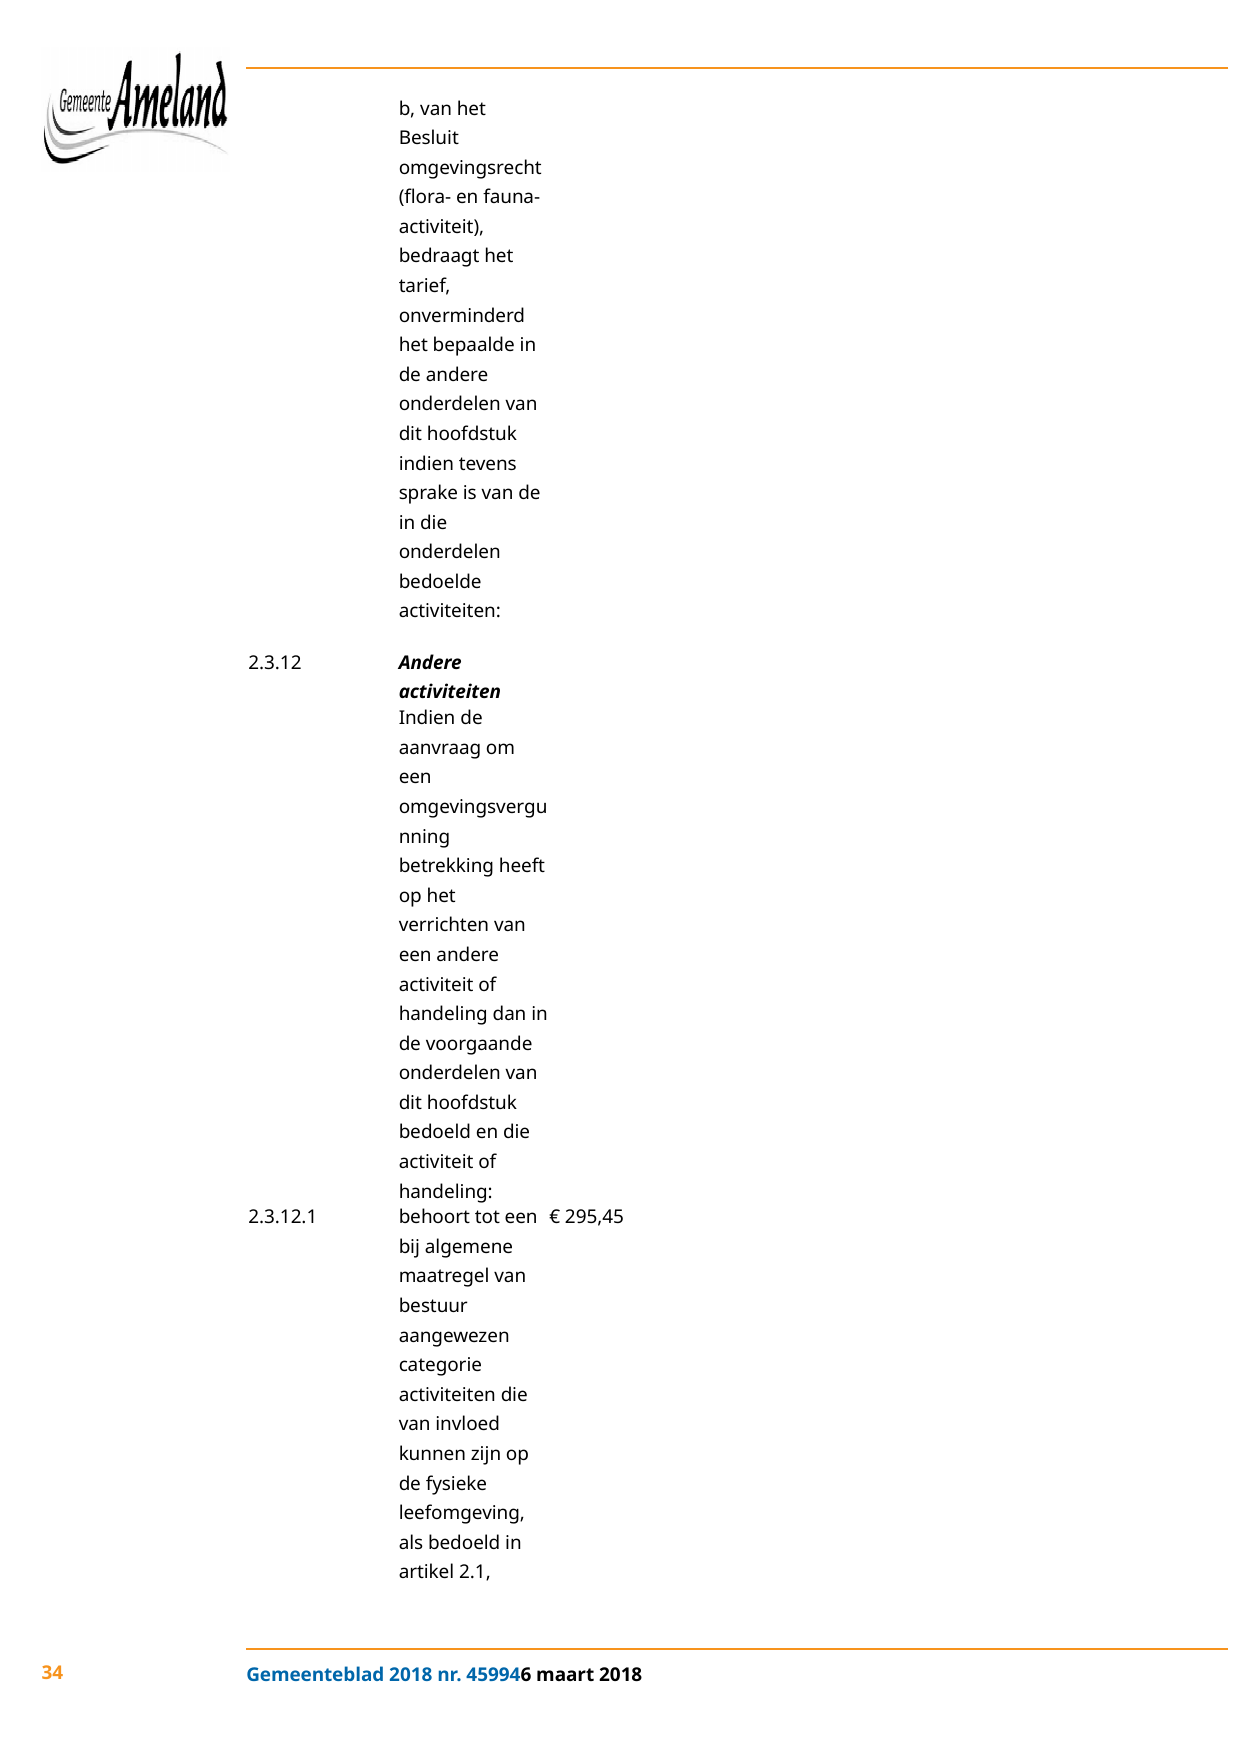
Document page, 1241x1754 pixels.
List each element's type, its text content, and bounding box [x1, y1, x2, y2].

table_cell [399, 624, 549, 649]
table_cell behoort tot een bij algemene maatregel van bestuur aangewezen categorie activiteiten die van invloed kunnen zijn op de fysieke leefomgeving, als bedoeld in artikel 2.1, [399, 1204, 549, 1584]
table_cell € 295,45 [549, 1204, 700, 1584]
table_cell [248, 705, 398, 1203]
table_cell b, van het Besluit omgevingsrecht (flora- en fauna-activiteit), bedraagt het tarief, onverminderd het bepaalde in de andere onderdelen van dit hoofdstuk indien tevens sprake is van de in die onderdelen bedoelde activiteiten: [399, 95, 549, 623]
table_cell 2.3.12 [248, 649, 398, 704]
table_cell [549, 649, 700, 704]
table_cell [549, 95, 700, 623]
table_cell [248, 624, 398, 649]
table_cell Andere activiteiten [399, 649, 549, 704]
table_cell [248, 95, 398, 623]
table_cell 2.3.12.1 [248, 1204, 398, 1584]
table_cell [549, 705, 700, 1203]
table_cell Indien de aanvraag om een omgevingsvergunning betrekking heeft op het verrichten van een andere activiteit of handeling dan in de voorgaande onderdelen van dit hoofdstuk bedoeld en die activiteit of handeling: [399, 705, 549, 1203]
picture [41, 47, 231, 172]
table_cell [549, 624, 700, 649]
